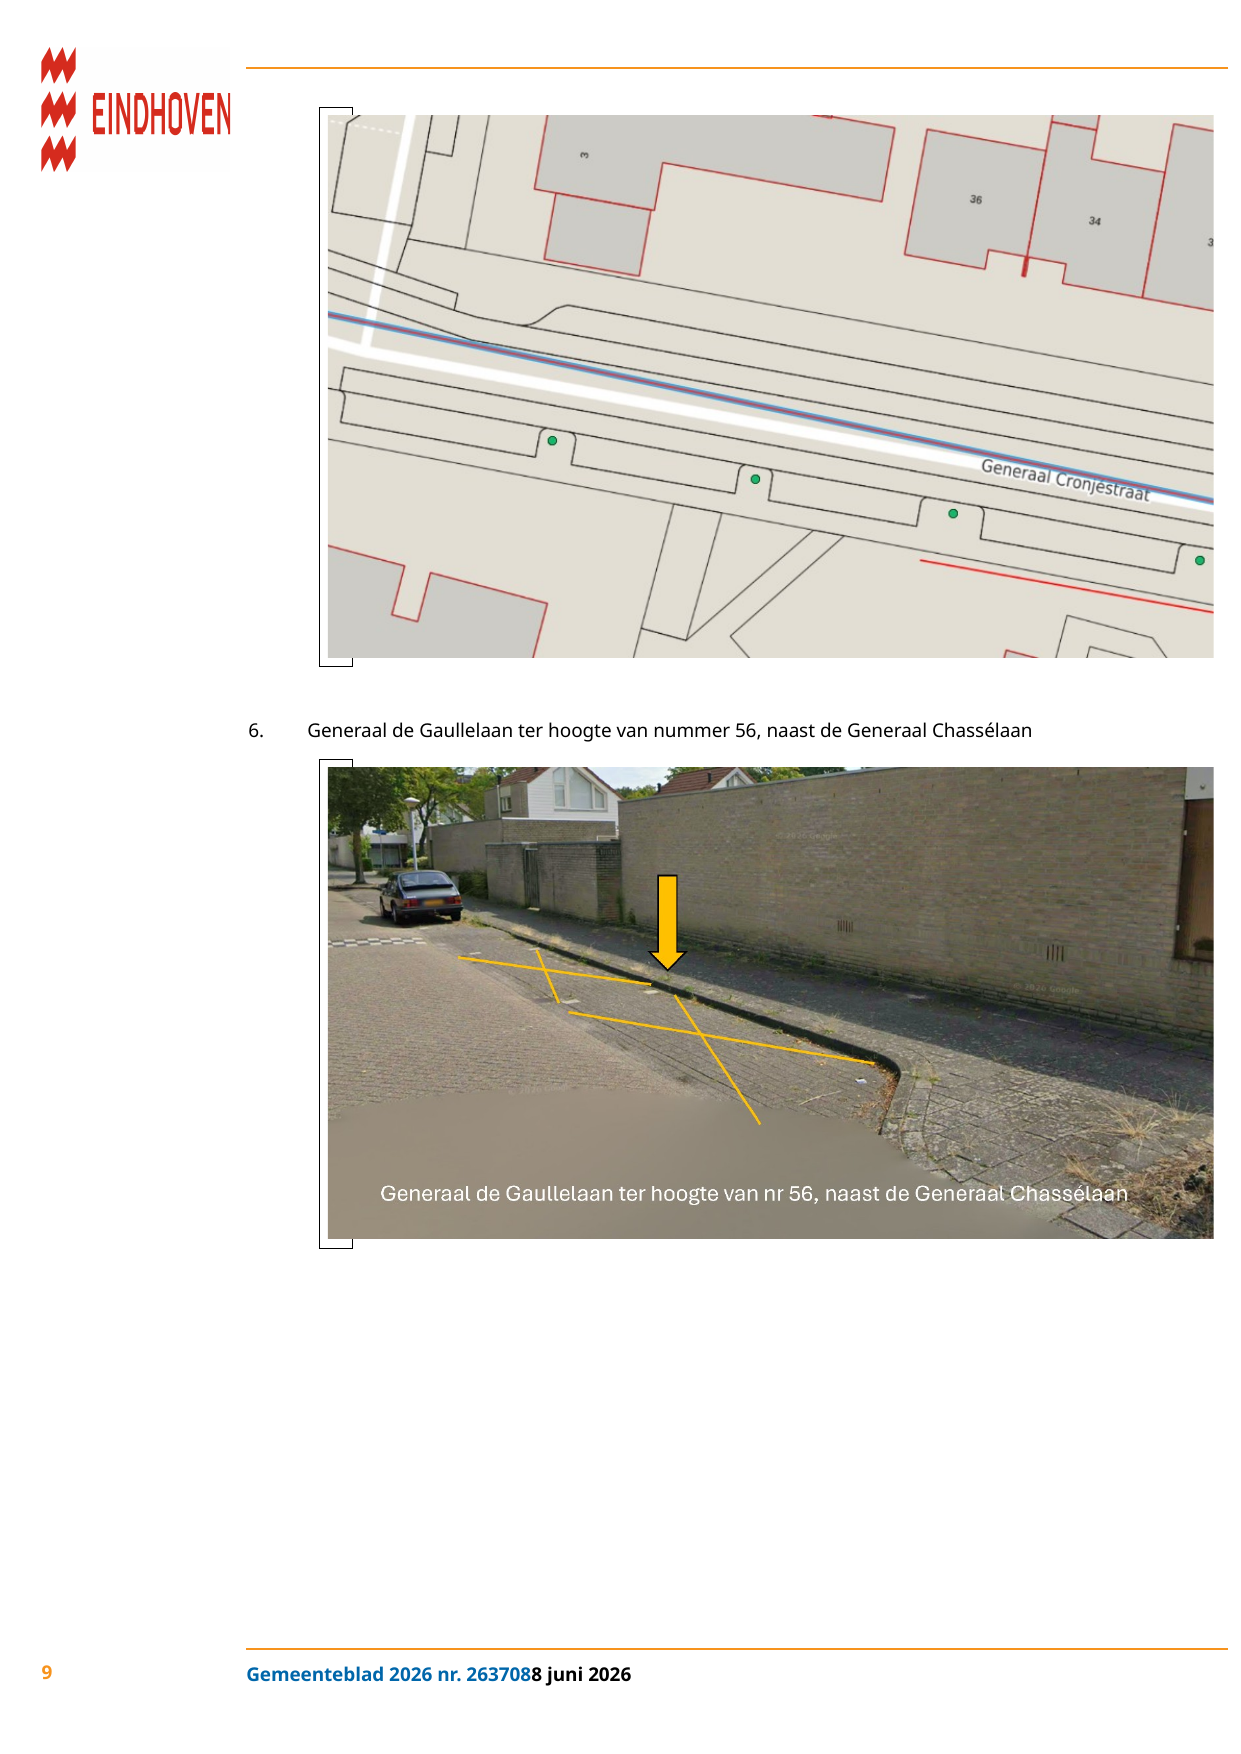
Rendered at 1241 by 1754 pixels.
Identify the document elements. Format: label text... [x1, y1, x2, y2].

picture [41, 47, 231, 172]
picture [327, 767, 1214, 1239]
list Generaal de Gaullelaan ter hoogte van nummer 56, naast de Generaal Chassélaan [248, 717, 1152, 743]
picture [327, 115, 1214, 658]
